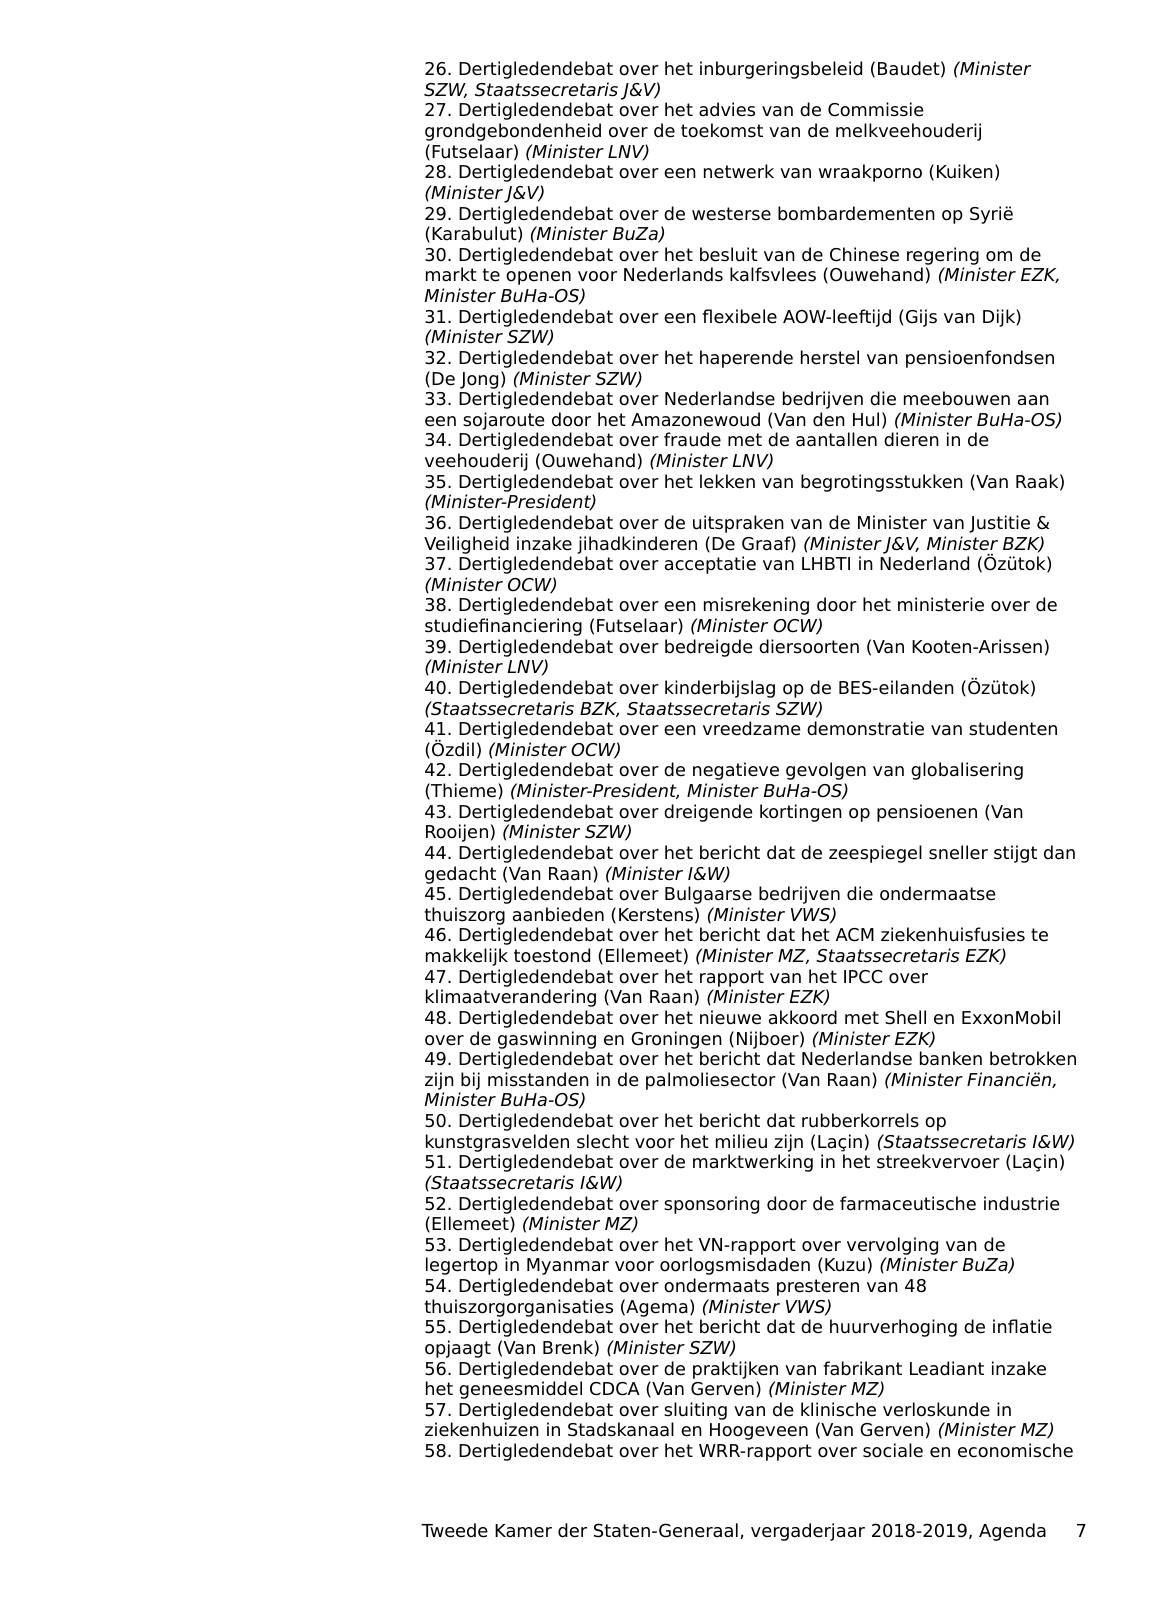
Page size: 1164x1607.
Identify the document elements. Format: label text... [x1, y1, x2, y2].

table_cell [401, 802, 418, 843]
table_cell [77, 719, 401, 760]
table_cell [77, 348, 401, 389]
table_cell [77, 1049, 401, 1111]
table_cell [401, 843, 418, 884]
table_cell 41. Dertigledendebat over een vreedzame demonstratie van studenten (Özdil) (Minister OCW) [418, 719, 1087, 760]
table_cell [77, 59, 401, 100]
table_cell [401, 513, 418, 554]
table_cell 57. Dertigledendebat over sluiting van de klinische verloskunde in ziekenhuizen in Stadskanaal en Hoogeveen (Van Gerven) (Minister MZ) [418, 1400, 1087, 1441]
table_cell 34. Dertigledendebat over fraude met de aantallen dieren in de veehouderij (Ouwehand) (Minister LNV) [418, 430, 1087, 472]
table_cell [401, 554, 418, 595]
table_cell 50. Dertigledendebat over het bericht dat rubberkorrels op kunstgrasvelden slecht voor het milieu zijn (Laçin) (Staatssecretaris I&W) [418, 1111, 1087, 1152]
table_cell [401, 204, 418, 245]
table_cell [77, 1317, 401, 1358]
table_cell [401, 595, 418, 637]
table_cell [77, 162, 401, 203]
table_cell [77, 967, 401, 1008]
table_cell [77, 1008, 401, 1049]
table_cell [77, 843, 401, 884]
table_cell [401, 637, 418, 678]
table_cell [77, 307, 401, 348]
table_cell [401, 245, 418, 307]
table_cell 48. Dertigledendebat over het nieuwe akkoord met Shell en ExxonMobil over de gaswinning en Groningen (Nijboer) (Minister EZK) [418, 1008, 1087, 1049]
table_cell [401, 1317, 418, 1358]
table_cell [401, 1194, 418, 1235]
table_cell [401, 472, 418, 513]
table_cell [77, 100, 401, 162]
table_cell [77, 513, 401, 554]
table_cell 45. Dertigledendebat over Bulgaarse bedrijven die ondermaatse thuiszorg aanbieden (Kerstens) (Minister VWS) [418, 884, 1087, 925]
table_cell 54. Dertigledendebat over ondermaats presteren van 48 thuiszorgorganisaties (Agema) (Minister VWS) [418, 1276, 1087, 1317]
table_cell 37. Dertigledendebat over acceptatie van LHBTI in Nederland (Özütok) (Minister OCW) [418, 554, 1087, 595]
table_cell 33. Dertigledendebat over Nederlandse bedrijven die meebouwen aan een sojaroute door het Amazonewoud (Van den Hul) (Minister BuHa-OS) [418, 389, 1087, 430]
table_cell [401, 967, 418, 1008]
table_cell [401, 1276, 418, 1317]
table_cell [77, 430, 401, 472]
table_cell [77, 1194, 401, 1235]
table_cell [401, 307, 418, 348]
table_cell [401, 1441, 418, 1462]
table_cell 43. Dertigledendebat over dreigende kortingen op pensioenen (Van Rooijen) (Minister SZW) [418, 802, 1087, 843]
table_cell 52. Dertigledendebat over sponsoring door de farmaceutische industrie (Ellemeet) (Minister MZ) [418, 1194, 1087, 1235]
table_cell 29. Dertigledendebat over de westerse bombardementen op Syrië (Karabulut) (Minister BuZa) [418, 204, 1087, 245]
table_cell 26. Dertigledendebat over het inburgeringsbeleid (Baudet) (Minister SZW, Staatssecretaris J&V) [418, 59, 1087, 100]
table_cell [401, 1049, 418, 1111]
table_cell 40. Dertigledendebat over kinderbijslag op de BES-eilanden (Özütok) (Staatssecretaris BZK, Staatssecretaris SZW) [418, 678, 1087, 719]
table_cell [401, 719, 418, 760]
table_cell 39. Dertigledendebat over bedreigde diersoorten (Van Kooten-Arissen) (Minister LNV) [418, 637, 1087, 678]
table_cell [401, 430, 418, 472]
table_cell [77, 245, 401, 307]
table_cell 38. Dertigledendebat over een misrekening door het ministerie over de studiefinanciering (Futselaar) (Minister OCW) [418, 595, 1087, 637]
table_cell [77, 802, 401, 843]
table_cell 28. Dertigledendebat over een netwerk van wraakporno (Kuiken) (Minister J&V) [418, 162, 1087, 203]
table_cell [77, 925, 401, 967]
table_cell [401, 1152, 418, 1193]
table_cell [77, 884, 401, 925]
table_cell [77, 1111, 401, 1152]
table_cell [401, 884, 418, 925]
table_cell 32. Dertigledendebat over het haperende herstel van pensioenfondsen (De Jong) (Minister SZW) [418, 348, 1087, 389]
table_cell [401, 162, 418, 203]
table_cell 44. Dertigledendebat over het bericht dat de zeespiegel sneller stijgt dan gedacht (Van Raan) (Minister I&W) [418, 843, 1087, 884]
table_cell 55. Dertigledendebat over het bericht dat de huurverhoging de inflatie opjaagt (Van Brenk) (Minister SZW) [418, 1317, 1087, 1358]
table_cell [77, 389, 401, 430]
table_cell [77, 678, 401, 719]
table_cell [77, 1359, 401, 1400]
table_cell [401, 1111, 418, 1152]
table_cell 49. Dertigledendebat over het bericht dat Nederlandse banken betrokken zijn bij misstanden in de palmoliesector (Van Raan) (Minister Financiën, Minister BuHa-OS) [418, 1049, 1087, 1111]
table_cell [77, 1152, 401, 1193]
table_cell [77, 472, 401, 513]
table_cell 47. Dertigledendebat over het rapport van het IPCC over klimaatverandering (Van Raan) (Minister EZK) [418, 967, 1087, 1008]
table_cell [401, 678, 418, 719]
table_cell [77, 1400, 401, 1441]
table_cell [401, 1235, 418, 1276]
table_cell [401, 59, 418, 100]
table_cell [401, 348, 418, 389]
table_cell 56. Dertigledendebat over de praktijken van fabrikant Leadiant inzake het geneesmiddel CDCA (Van Gerven) (Minister MZ) [418, 1359, 1087, 1400]
table_cell 30. Dertigledendebat over het besluit van de Chinese regering om de markt te openen voor Nederlands kalfsvlees (Ouwehand) (Minister EZK, Minister BuHa-OS) [418, 245, 1087, 307]
table_cell [401, 1400, 418, 1441]
table_cell [77, 204, 401, 245]
table_cell [401, 1008, 418, 1049]
table_cell 53. Dertigledendebat over het VN-rapport over vervolging van de legertop in Myanmar voor oorlogsmisdaden (Kuzu) (Minister BuZa) [418, 1235, 1087, 1276]
table_cell [77, 1276, 401, 1317]
table_cell 35. Dertigledendebat over het lekken van begrotingsstukken (Van Raak) (Minister-President) [418, 472, 1087, 513]
table_cell 42. Dertigledendebat over de negatieve gevolgen van globalisering (Thieme) (Minister-President, Minister BuHa-OS) [418, 760, 1087, 802]
table_cell [77, 554, 401, 595]
table_cell [401, 760, 418, 802]
table_cell 36. Dertigledendebat over de uitspraken van de Minister van Justitie & Veiligheid inzake jihadkinderen (De Graaf) (Minister J&V, Minister BZK) [418, 513, 1087, 554]
table_cell 58. Dertigledendebat over het WRR-rapport over sociale en economische [418, 1441, 1087, 1462]
table_cell 31. Dertigledendebat over een flexibele AOW-leeftijd (Gijs van Dijk) (Minister SZW) [418, 307, 1087, 348]
table_cell [401, 1359, 418, 1400]
table_cell [77, 1235, 401, 1276]
table_cell 46. Dertigledendebat over het bericht dat het ACM ziekenhuisfusies te makkelijk toestond (Ellemeet) (Minister MZ, Staatssecretaris EZK) [418, 925, 1087, 967]
table_cell 51. Dertigledendebat over de marktwerking in het streekvervoer (Laçin) (Staatssecretaris I&W) [418, 1152, 1087, 1193]
table_cell [401, 925, 418, 967]
table_cell [77, 760, 401, 802]
table_cell 27. Dertigledendebat over het advies van de Commissie grondgebondenheid over de toekomst van de melkveehouderij (Futselaar) (Minister LNV) [418, 100, 1087, 162]
table_cell [77, 637, 401, 678]
table_cell [401, 389, 418, 430]
table_cell [77, 595, 401, 637]
table_cell [77, 1441, 401, 1462]
table_cell [401, 100, 418, 162]
